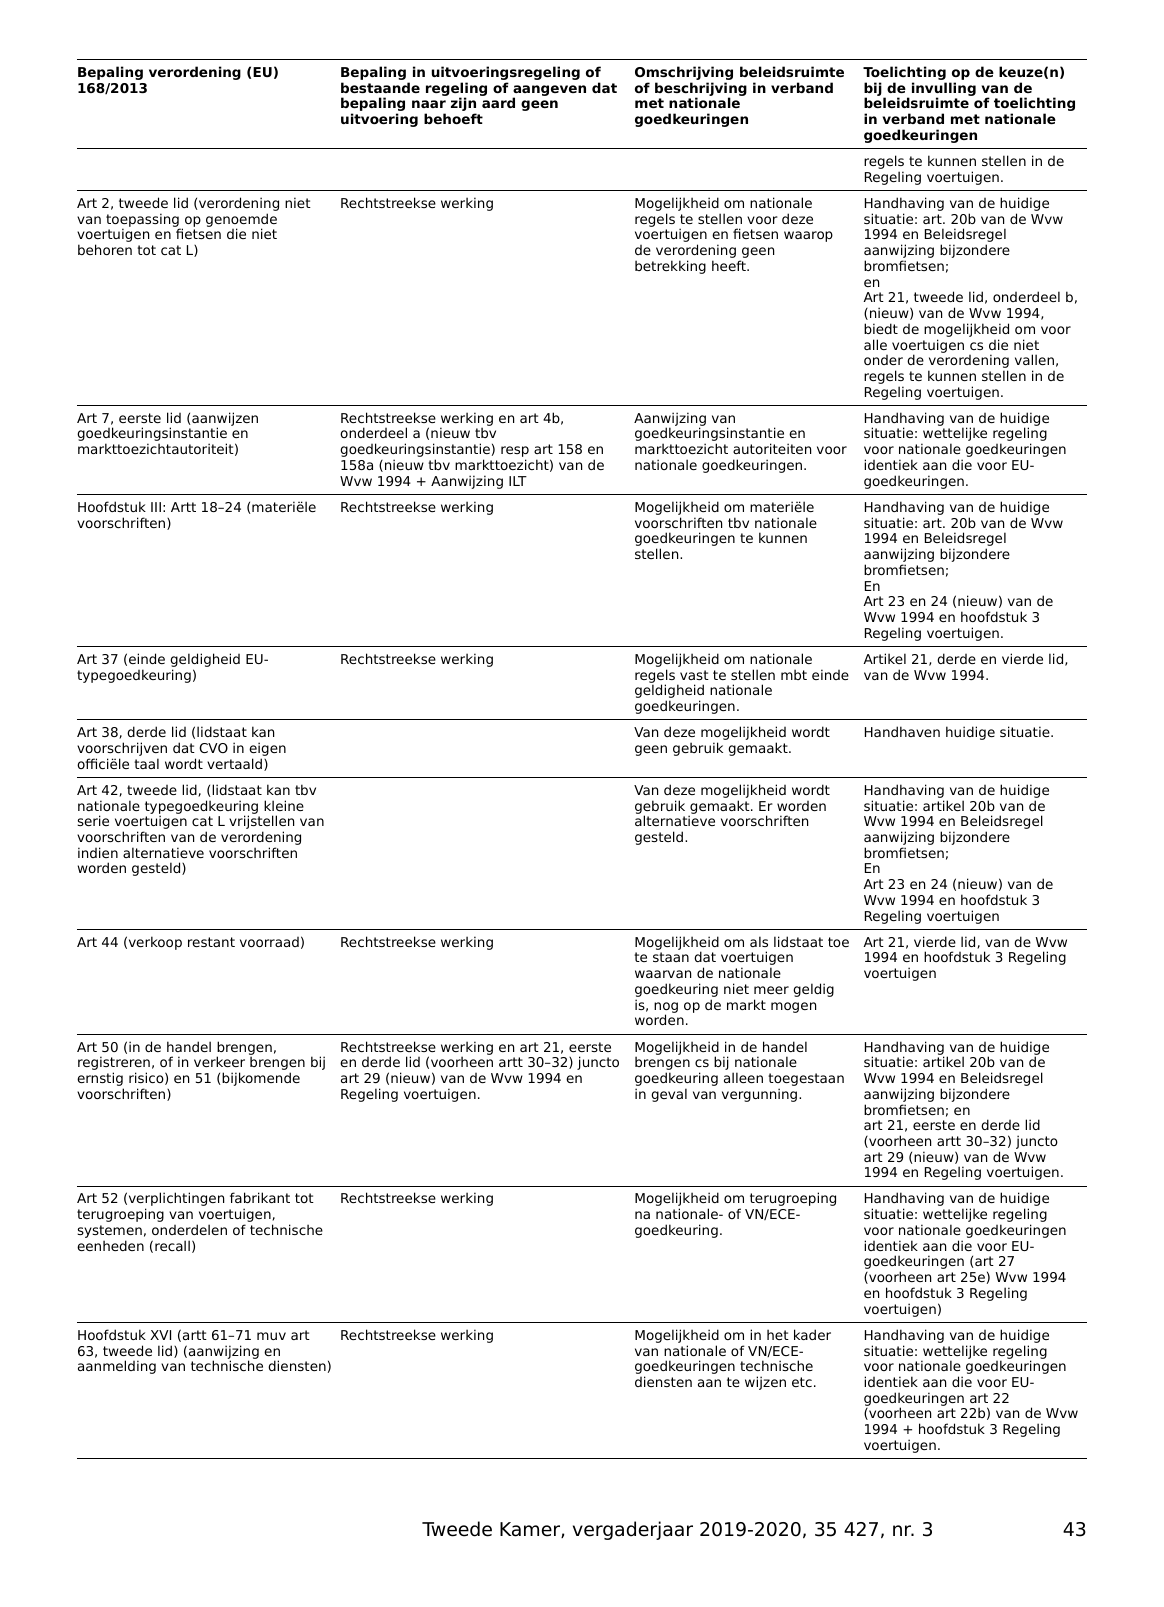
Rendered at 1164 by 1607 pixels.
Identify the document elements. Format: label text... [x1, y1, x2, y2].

table_cell Art 2, tweede lid (verordening niet van toepassing op genoemde voertuigen en fietsen die niet behoren tot cat L) [77, 191, 334, 405]
table_cell Rechtstreekse werking [334, 495, 628, 646]
table_cell Handhaving van de huidige situatie: wettelijke regeling voor nationale goedkeuringen identiek aan die voor EU-goedkeuringen. [858, 406, 1087, 494]
table_cell Aanwijzing van goedkeuringsinstantie en markttoezicht autoriteiten voor nationale goedkeuringen. [628, 406, 857, 494]
table_cell [334, 149, 628, 190]
table_cell Handhaving van de huidige situatie: artikel 20b van de Wvw 1994 en Beleidsregel aanwijzing bijzondere bromfietsen; En Art 23 en 24 (nieuw) van de Wvw 1994 en hoofdstuk 3 Regeling voertuigen [858, 778, 1087, 929]
table_cell Handhaving van de huidige situatie: wettelijke regeling voor nationale goedkeuringen identiek aan die voor EU-goedkeuringen art 22 (voorheen art 22b) van de Wvw 1994 + hoofdstuk 3 Regeling voertuigen. [858, 1323, 1087, 1458]
table_cell Mogelijkheid om terugroeping na nationale- of VN/ECE- goedkeuring. [628, 1187, 857, 1322]
table_cell Handhaving van de huidige situatie: art. 20b van de Wvw 1994 en Beleidsregel aanwijzing bijzondere bromfietsen; en Art 21, tweede lid, onderdeel b, (nieuw) van de Wvw 1994, biedt de mogelijkheid om voor alle voertuigen cs die niet onder de verordening vallen, regels te kunnen stellen in de Regeling voertuigen. [858, 191, 1087, 405]
table_cell Rechtstreekse werking [334, 1323, 628, 1458]
table_cell Handhaving van de huidige situatie: wettelijke regeling voor nationale goedkeuringen identiek aan die voor EU-goedkeuringen (art 27 (voorheen art 25e) Wvw 1994 en hoofdstuk 3 Regeling voertuigen) [858, 1187, 1087, 1322]
table_cell Mogelijkheid om in het kader van nationale of VN/ECE-goedkeuringen technische diensten aan te wijzen etc. [628, 1323, 857, 1458]
table_cell Rechtstreekse werking [334, 930, 628, 1034]
table_cell Rechtstreekse werking [334, 1187, 628, 1322]
table_cell Art 42, tweede lid, (lidstaat kan tbv nationale typegoedkeuring kleine serie voertuigen cat L vrijstellen van voorschriften van de verordening indien alternatieve voorschriften worden gesteld) [77, 778, 334, 929]
table_cell Mogelijkheid om nationale regels vast te stellen mbt einde geldigheid nationale goedkeuringen. [628, 647, 857, 719]
table_cell Hoofdstuk III: Artt 18–24 (materiële voorschriften) [77, 495, 334, 646]
table_cell Art 21, vierde lid, van de Wvw 1994 en hoofdstuk 3 Regeling voertuigen [858, 930, 1087, 1034]
table_cell Art 44 (verkoop restant voorraad) [77, 930, 334, 1034]
table_cell Art 52 (verplichtingen fabrikant tot terugroeping van voertuigen, systemen, onderdelen of technische eenheden (recall) [77, 1187, 334, 1322]
table_header Toelichting op de keuze(n) bij de invulling van de beleidsruimte of toelichting in verband met nationale goedkeuringen [858, 60, 1087, 148]
table_cell Art 37 (einde geldigheid EU-typegoedkeuring) [77, 647, 334, 719]
table_cell Mogelijkheid om nationale regels te stellen voor deze voertuigen en fietsen waarop de verordening geen betrekking heeft. [628, 191, 857, 405]
table_cell Art 38, derde lid (lidstaat kan voorschrijven dat CVO in eigen officiële taal wordt vertaald) [77, 720, 334, 777]
table_cell Artikel 21, derde en vierde lid, van de Wvw 1994. [858, 647, 1087, 719]
table_cell Hoofdstuk XVI (artt 61–71 muv art 63, tweede lid) (aanwijzing en aanmelding van technische diensten) [77, 1323, 334, 1458]
table_cell Rechtstreekse werking en art 4b, onderdeel a (nieuw tbv goedkeuringsinstantie) resp art 158 en 158a (nieuw tbv markttoezicht) van de Wvw 1994 + Aanwijzing ILT [334, 406, 628, 494]
table_cell Van deze mogelijkheid wordt gebruik gemaakt. Er worden alternatieve voorschriften gesteld. [628, 778, 857, 929]
table_cell Art 50 (in de handel brengen, registreren, of in verkeer brengen bij ernstig risico) en 51 (bijkomende voorschriften) [77, 1035, 334, 1186]
table_cell Rechtstreekse werking [334, 191, 628, 405]
table_header Bepaling in uitvoeringsregeling of bestaande regeling of aangeven dat bepaling naar zijn aard geen uitvoering behoeft [334, 60, 628, 148]
table_cell Mogelijkheid om materiële voorschriften tbv nationale goedkeuringen te kunnen stellen. [628, 495, 857, 646]
table_cell Mogelijkheid in de handel brengen cs bij nationale goedkeuring alleen toegestaan in geval van vergunning. [628, 1035, 857, 1186]
table_cell Mogelijkheid om als lidstaat toe te staan dat voertuigen waarvan de nationale goedkeuring niet meer geldig is, nog op de markt mogen worden. [628, 930, 857, 1034]
table_cell [334, 720, 628, 777]
table_cell Handhaving van de huidige situatie: art. 20b van de Wvw 1994 en Beleidsregel aanwijzing bijzondere bromfietsen; En Art 23 en 24 (nieuw) van de Wvw 1994 en hoofdstuk 3 Regeling voertuigen. [858, 495, 1087, 646]
table_cell regels te kunnen stellen in de Regeling voertuigen. [858, 149, 1087, 190]
table_cell Handhaving van de huidige situatie: artikel 20b van de Wvw 1994 en Beleidsregel aanwijzing bijzondere bromfietsen; en art 21, eerste en derde lid (voorheen artt 30–32) juncto art 29 (nieuw) van de Wvw 1994 en Regeling voertuigen. [858, 1035, 1087, 1186]
table_header Bepaling verordening (EU) 168/2013 [77, 60, 334, 148]
table_cell [334, 778, 628, 929]
table_cell [628, 149, 857, 190]
table_cell Rechtstreekse werking en art 21, eerste en derde lid (voorheen artt 30–32) juncto art 29 (nieuw) van de Wvw 1994 en Regeling voertuigen. [334, 1035, 628, 1186]
table_cell Van deze mogelijkheid wordt geen gebruik gemaakt. [628, 720, 857, 777]
table_cell Rechtstreekse werking [334, 647, 628, 719]
table_cell Handhaven huidige situatie. [858, 720, 1087, 777]
table_header Omschrijving beleidsruimte of beschrijving in verband met nationale goedkeuringen [628, 60, 857, 148]
table_cell Art 7, eerste lid (aanwijzen goedkeuringsinstantie en markttoezichtautoriteit) [77, 406, 334, 494]
table_cell [77, 149, 334, 190]
